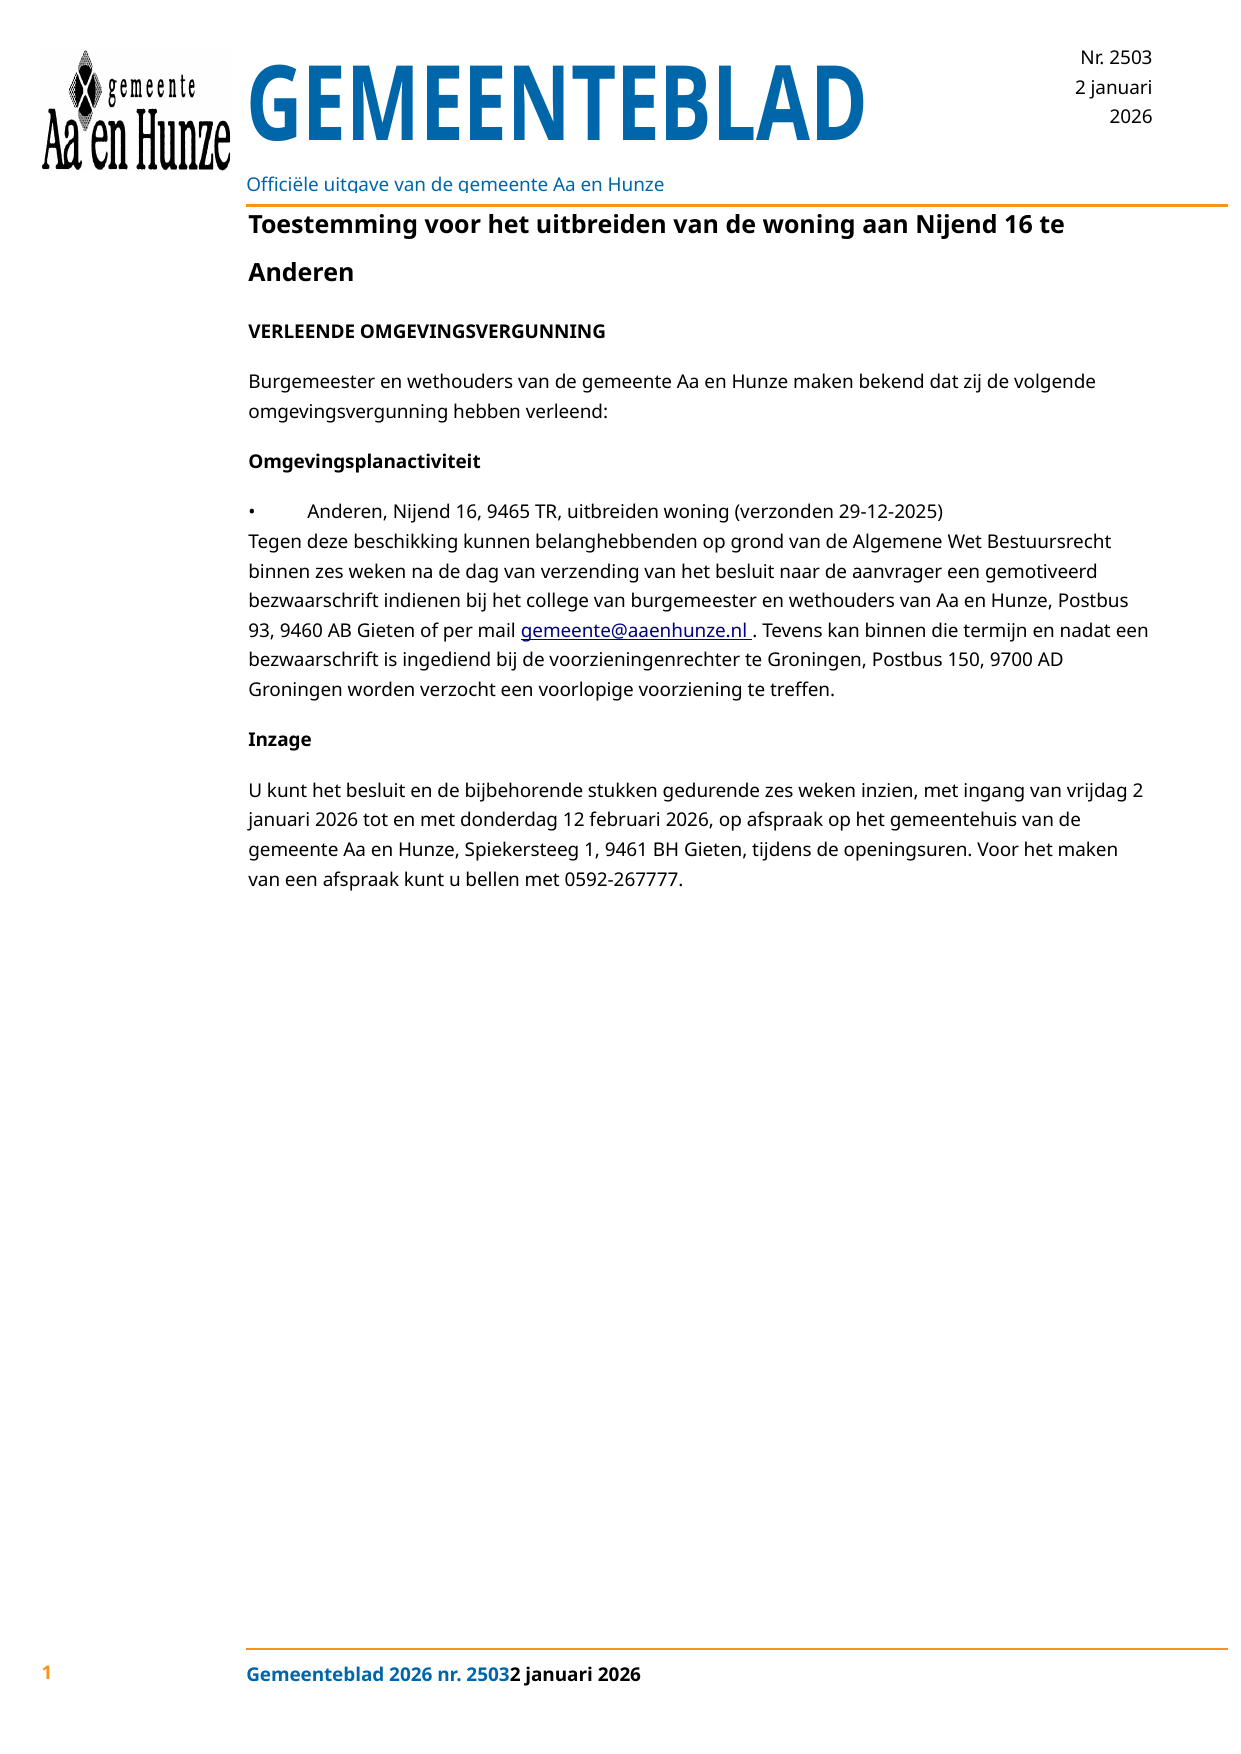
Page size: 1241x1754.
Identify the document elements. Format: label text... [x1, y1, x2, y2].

text Burgemeester en wethouders van de gemeente Aa en Hunze maken bekend dat zij de volgende omgevingsvergunning hebben verleend: [248, 368, 1152, 424]
text U kunt het besluit en de bijbehorende stukken gedurende zes weken inzien, met ingang van vrijdag 2 januari 2026 tot en met donderdag 12 februari 2026, op afspraak op het gemeentehuis van de gemeente Aa en Hunze, Spiekersteeg 1, 9461 BH Gieten, tijdens de openingsuren. Voor het maken van een afspraak kunt u bellen met 0592-267777. [248, 777, 1152, 892]
text Toestemming voor het uitbreiden van de woning aan Nijend 16 te Anderen [248, 207, 1152, 288]
list Anderen, Nijend 16, 9465 TR, uitbreiden woning (verzonden 29-12-2025) [248, 499, 1152, 524]
text Tegen deze beschikking kunnen belanghebbenden op grond van de Algemene Wet Bestuursrecht binnen zes weken na de dag van verzending van het besluit naar de aanvrager een gemotiveerd bezwaarschrift indienen bij het college van burgemeester en wethouders van Aa en Hunze, Postbus 93, 9460 AB Gieten of per mail gemeente@aaenhunze.nl . Tevens kan binnen die termijn en nadat een bezwaarschrift is ingediend bij de voorzieningenrechter te Groningen, Postbus 150, 9700 AD Groningen worden verzocht een voorlopige voorziening te treffen. [248, 528, 1152, 702]
picture [41, 47, 231, 172]
text Inzage [248, 727, 1152, 752]
text Omgevingsplanactiviteit [248, 448, 1152, 474]
text VERLEENDE OMGEVINGSVERGUNNING [248, 318, 1152, 344]
